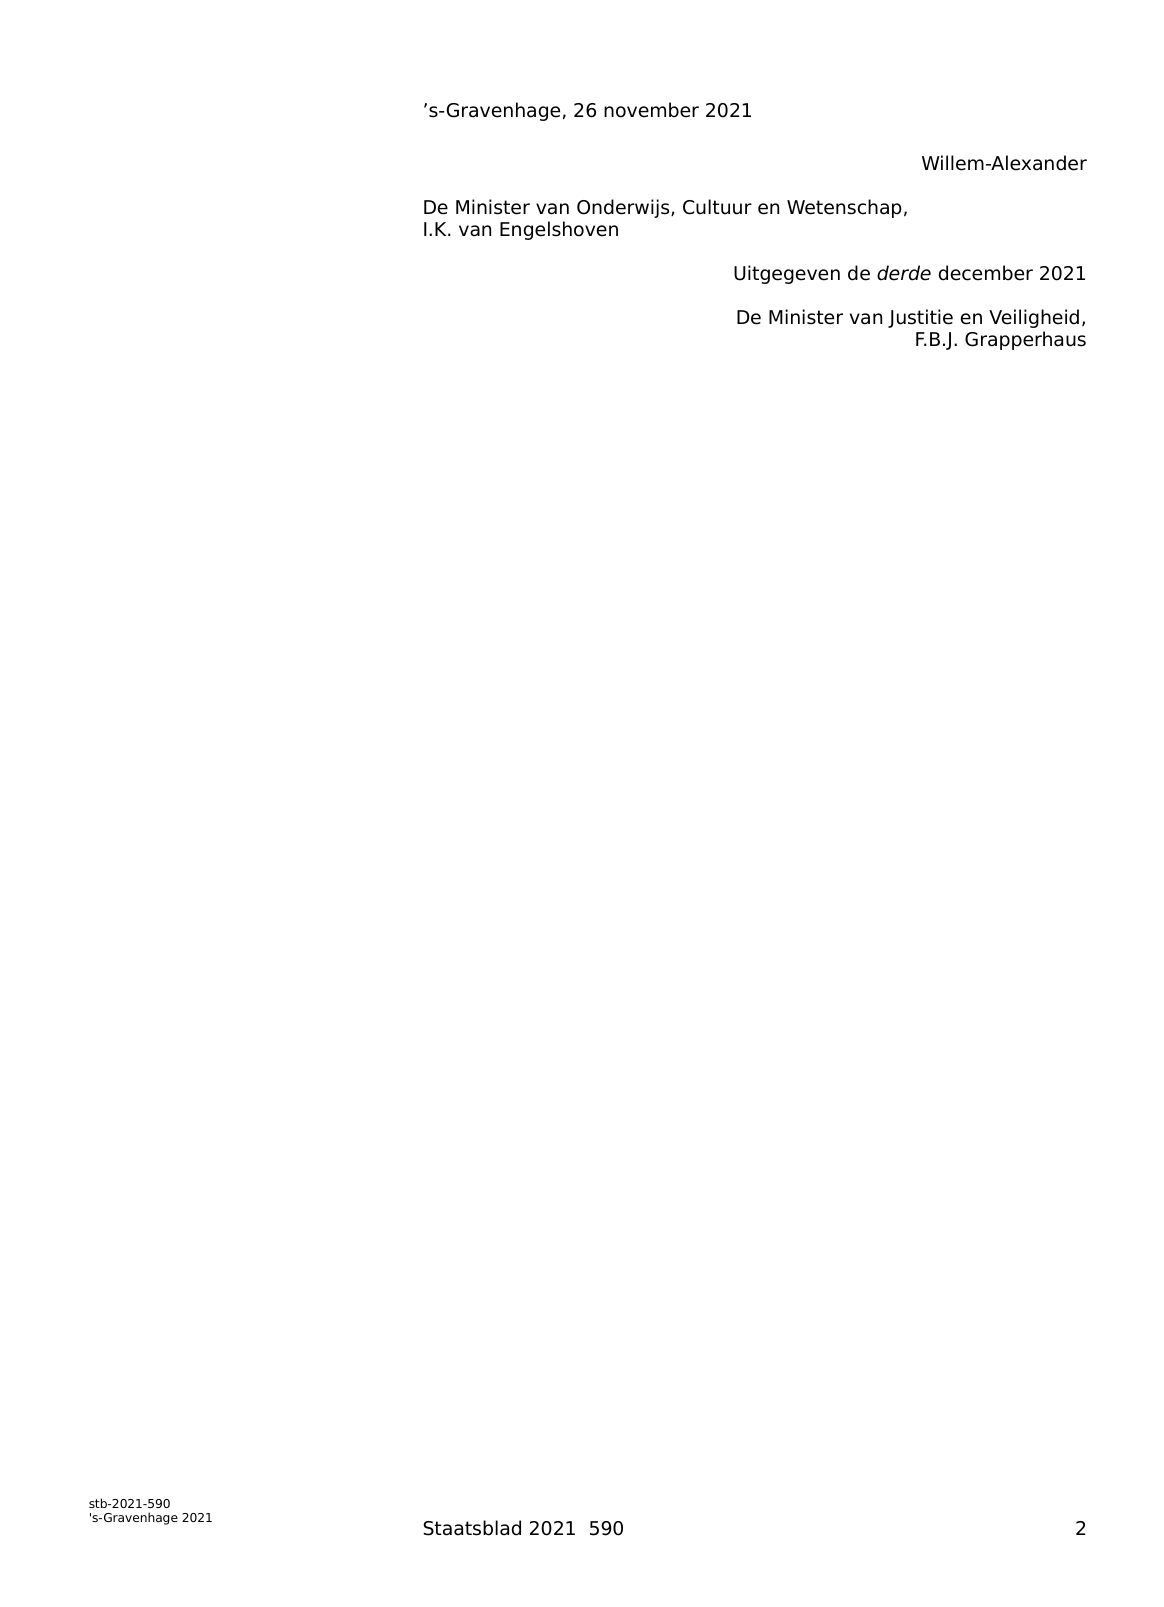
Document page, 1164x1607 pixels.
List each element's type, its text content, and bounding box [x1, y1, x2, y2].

text Willem-Alexander [422, 152, 1087, 174]
text De Minister van Justitie en Veiligheid, F.B.J. Grapperhaus [422, 307, 1087, 351]
text Uitgegeven de derde december 2021 [422, 263, 1087, 285]
text De Minister van Onderwijs, Cultuur en Wetenschap, I.K. van Engelshoven [422, 197, 1087, 241]
text ’s-Gravenhage, 26 november 2021 [422, 100, 1087, 122]
text stb-2021-590 [88, 1497, 323, 1511]
text 's-Gravenhage 2021 [88, 1511, 323, 1525]
